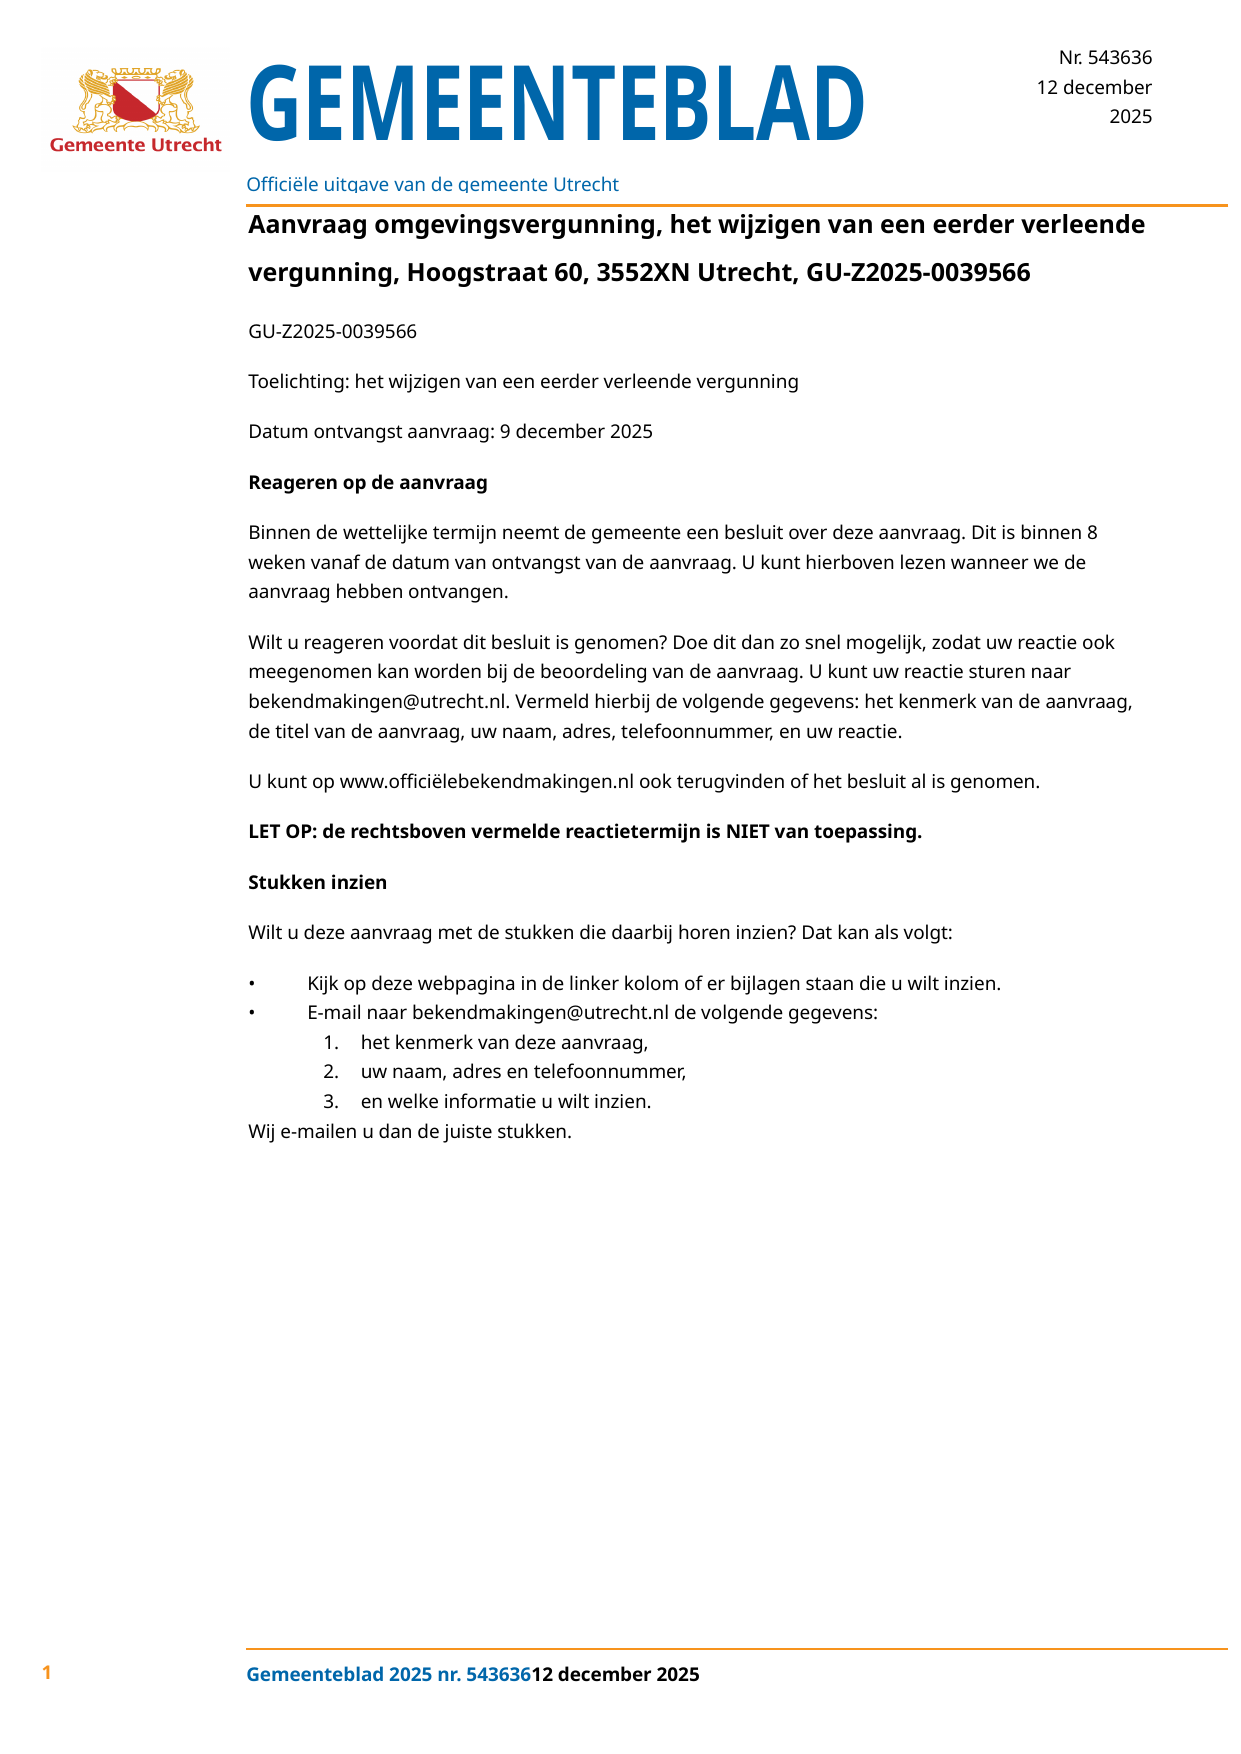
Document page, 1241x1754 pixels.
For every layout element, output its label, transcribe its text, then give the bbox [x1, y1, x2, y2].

text Wilt u reageren voordat dit besluit is genomen? Doe dit dan zo snel mogelijk, zodat uw reactie ook meegenomen kan worden bij de beoordeling van de aanvraag. U kunt uw reactie sturen naar bekendmakingen@utrecht.nl. Vermeld hierbij de volgende gegevens: het kenmerk van de aanvraag, de titel van de aanvraag, uw naam, adres, telefoonnummer, en uw reactie. [248, 629, 1152, 744]
list het kenmerk van deze aanvraag, [323, 1029, 1152, 1055]
text Reageren op de aanvraag [248, 469, 1152, 495]
text Stukken inzien [248, 869, 1152, 895]
list uw naam, adres en telefoonnummer, [323, 1059, 1152, 1084]
text GU-Z2025-0039566 [248, 318, 1152, 344]
text Wilt u deze aanvraag met de stukken die daarbij horen inzien? Dat kan als volgt: [248, 919, 1152, 945]
text Aanvraag omgevingsvergunning, het wijzigen van een eerder verleende vergunning, Hoogstraat 60, 3552XN Utrecht, GU-Z2025-0039566 [248, 207, 1152, 288]
list Kijk op deze webpagina in de linker kolom of er bijlagen staan die u wilt inzien. [248, 970, 1152, 996]
picture [41, 47, 231, 172]
text Datum ontvangst aanvraag: 9 december 2025 [248, 419, 1152, 444]
text Wij e-mailen u dan de juiste stukken. [248, 1118, 1152, 1144]
list en welke informatie u wilt inzien. [323, 1088, 1152, 1114]
list E-mail naar bekendmakingen@utrecht.nl de volgende gegevens: [248, 999, 1152, 1025]
text U kunt op www.officiëlebekendmakingen.nl ook terugvinden of het besluit al is genomen. [248, 768, 1152, 794]
text LET OP: de rechtsboven vermelde reactietermijn is NIET van toepassing. [248, 819, 1152, 844]
text Binnen de wettelijke termijn neemt de gemeente een besluit over deze aanvraag. Dit is binnen 8 weken vanaf de datum van ontvangst van de aanvraag. U kunt hierboven lezen wanneer we de aanvraag hebben ontvangen. [248, 519, 1152, 604]
text Toelichting: het wijzigen van een eerder verleende vergunning [248, 368, 1152, 394]
